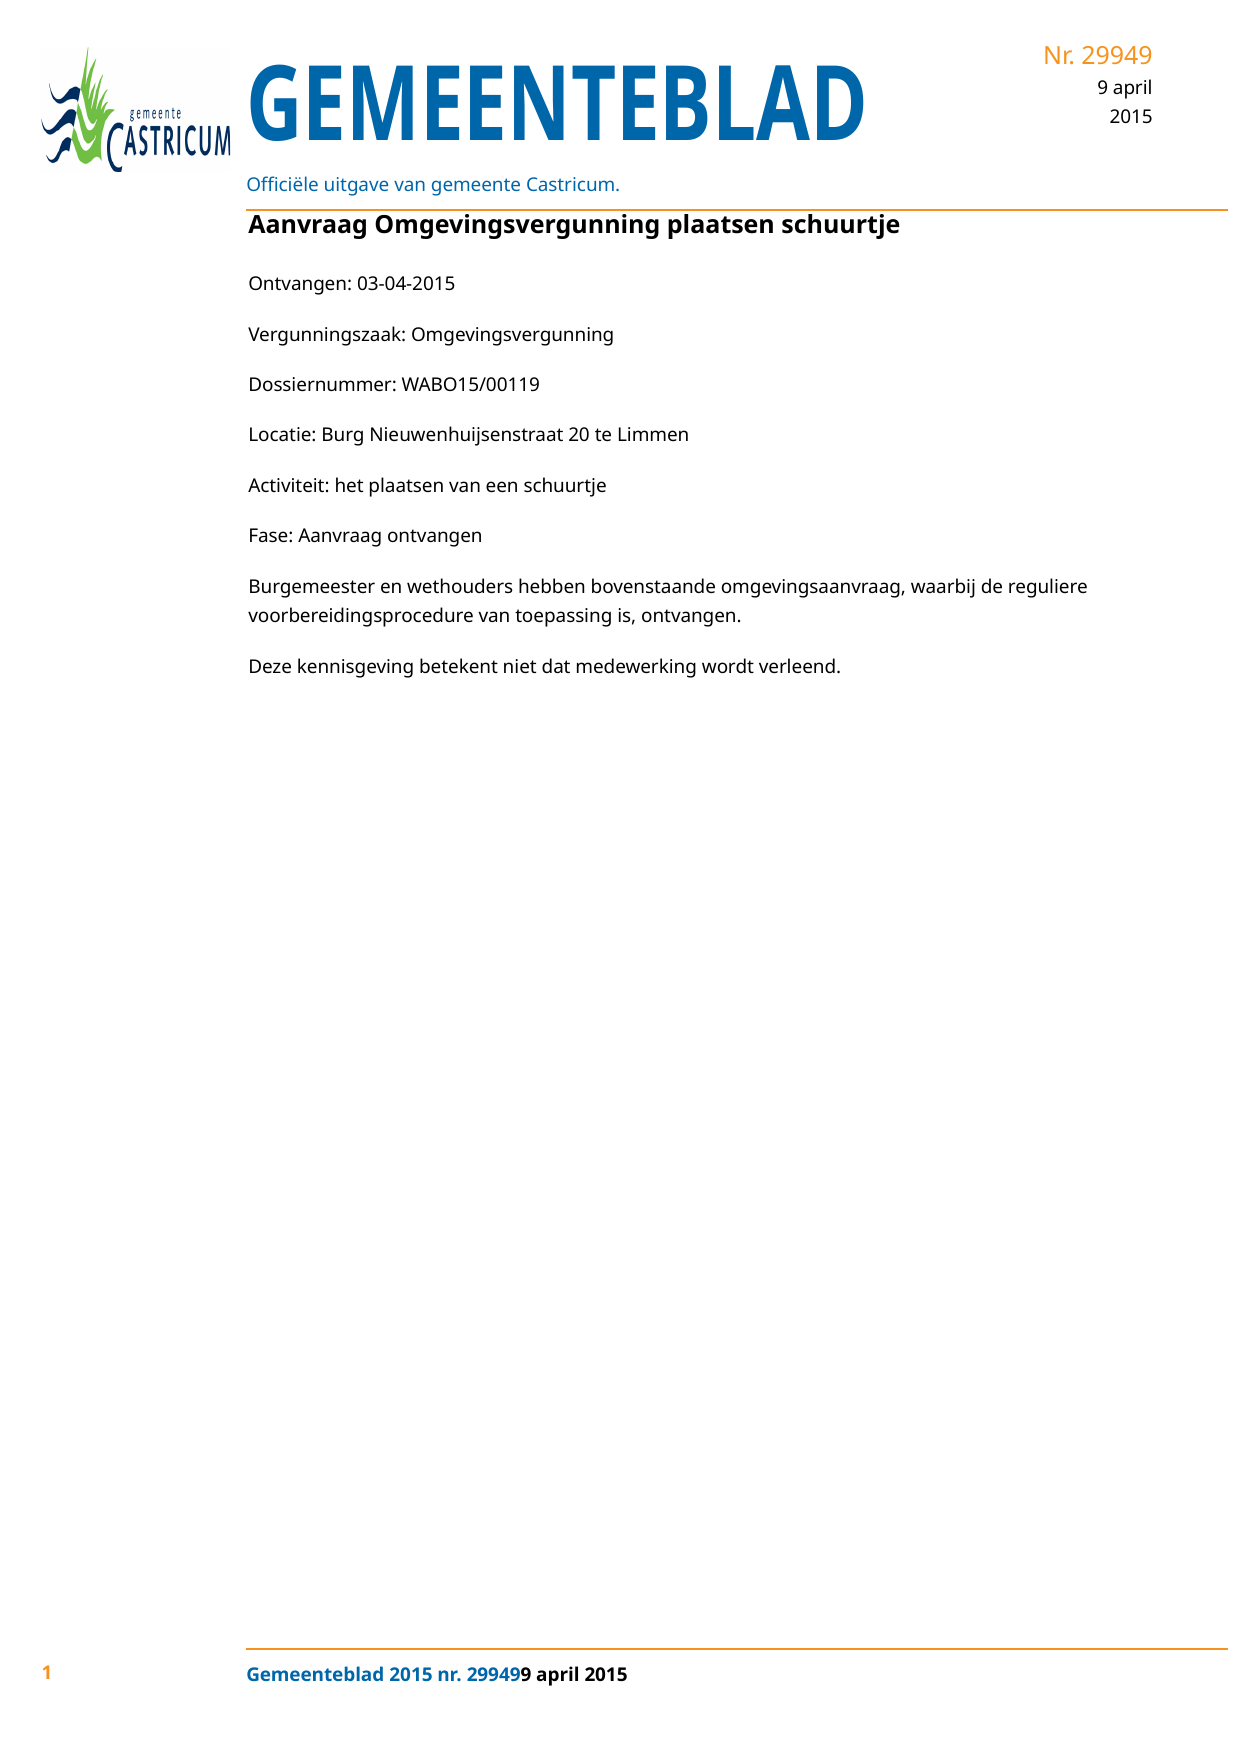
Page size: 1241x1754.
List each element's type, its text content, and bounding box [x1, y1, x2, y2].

text Activiteit: het plaatsen van een schuurtje [248, 472, 1152, 498]
text Ontvangen: 03-04-2015 [248, 270, 1152, 296]
text Burgemeester en wethouders hebben bovenstaande omgevingsaanvraag, waarbij de reguliere voorbereidingsprocedure van toepassing is, ontvangen. [248, 573, 1152, 628]
text Locatie: Burg Nieuwenhuijsenstraat 20 te Limmen [248, 422, 1152, 447]
text Fase: Aanvraag ontvangen [248, 522, 1152, 548]
text Aanvraag Omgevingsvergunning plaatsen schuurtje [248, 211, 1152, 241]
text Deze kennisgeving betekent niet dat medewerking wordt verleend. [248, 653, 1152, 678]
text Vergunningszaak: Omgevingsvergunning [248, 321, 1152, 346]
picture [41, 47, 231, 172]
text Dossiernummer: WABO15/00119 [248, 371, 1152, 397]
